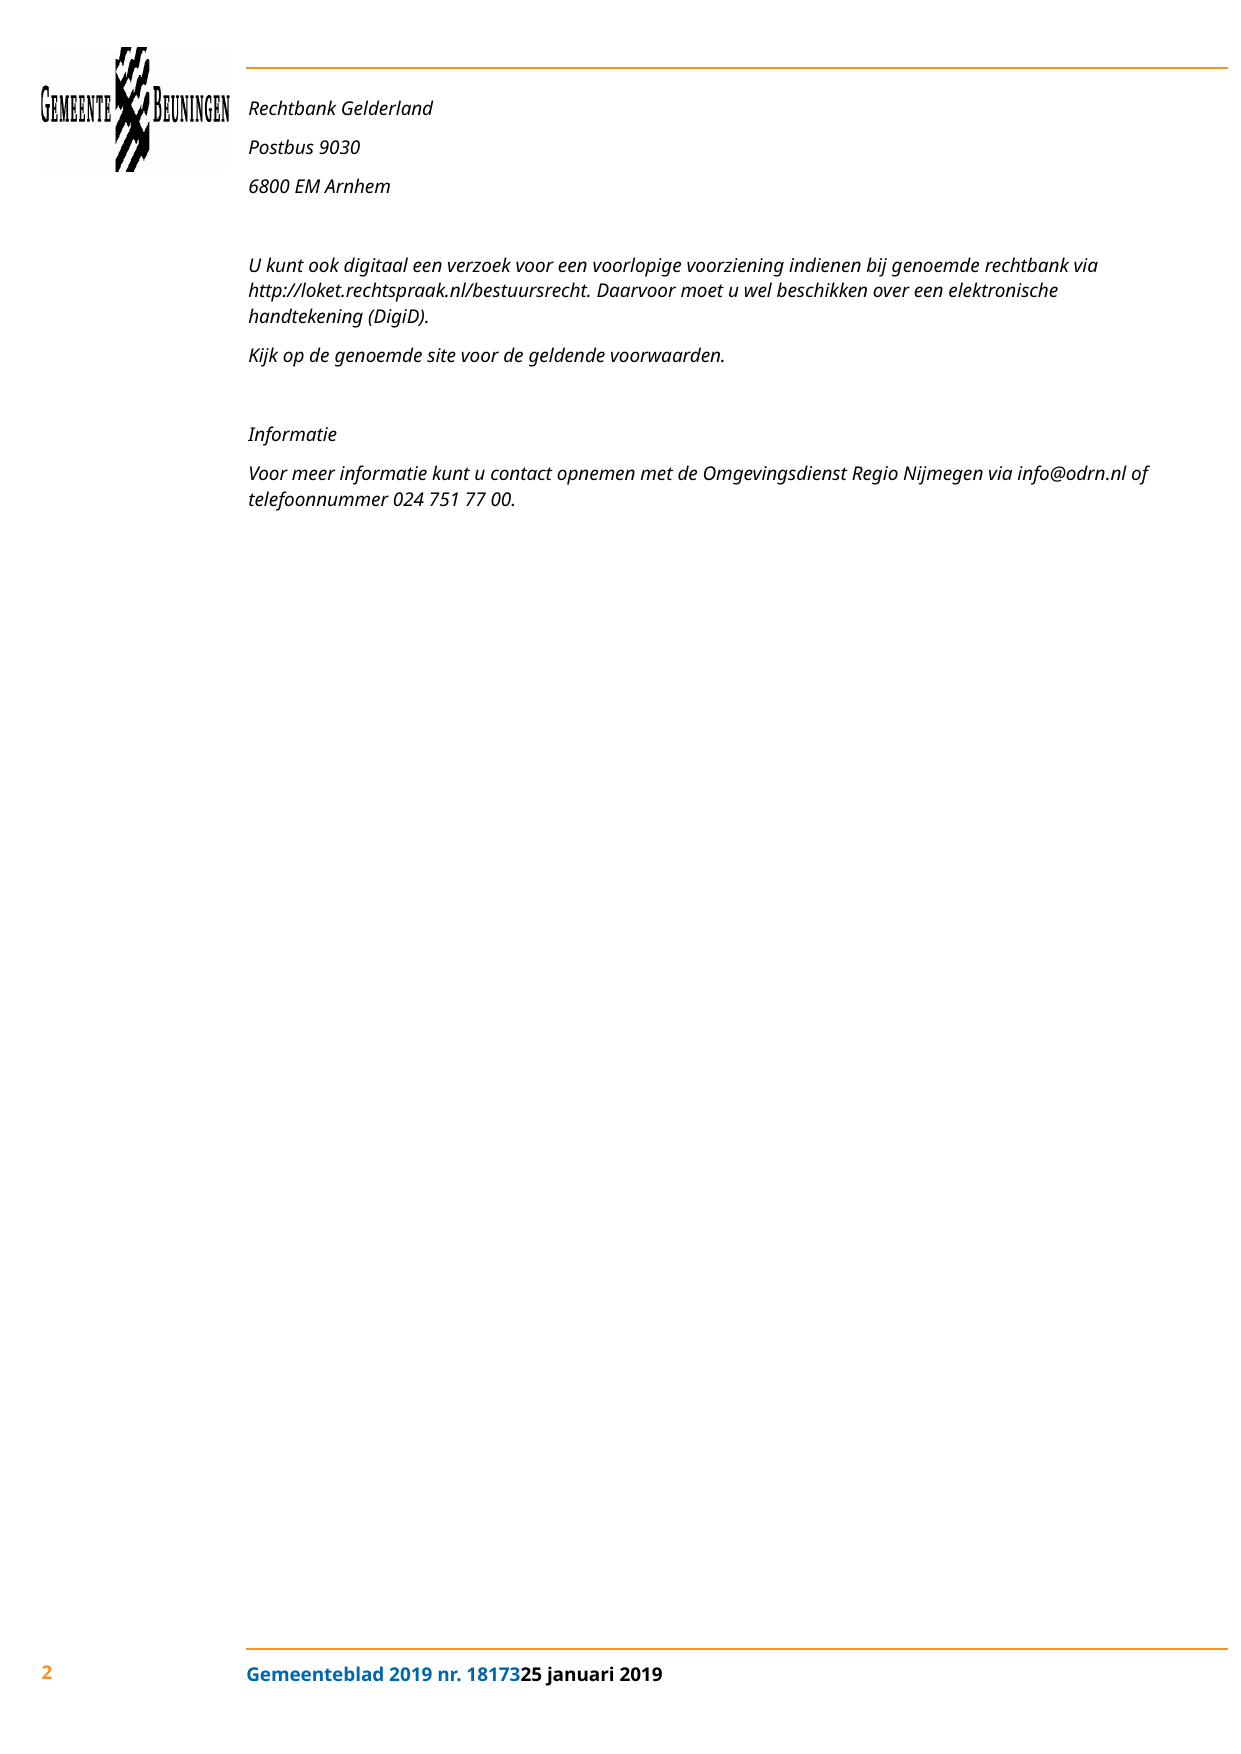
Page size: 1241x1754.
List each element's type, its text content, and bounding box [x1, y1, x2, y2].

text Rechtbank Gelderland [248, 95, 1152, 121]
text Postbus 9030 [248, 134, 1152, 160]
picture [41, 47, 231, 172]
text Voor meer informatie kunt u contact opnemen met de Omgevingsdienst Regio Nijmegen via info@odrn.nl of telefoonnummer 024 751 77 00. [248, 460, 1152, 512]
text 6800 EM Arnhem [248, 173, 1152, 199]
text Informatie [248, 421, 1152, 447]
text U kunt ook digitaal een verzoek voor een voorlopige voorziening indienen bij genoemde rechtbank via http://loket.rechtspraak.nl/bestuursrecht. Daarvoor moet u wel beschikken over een elektronische handtekening (DigiD). [248, 252, 1152, 329]
text Kijk op de genoemde site voor de geldende voorwaarden. [248, 343, 1152, 368]
